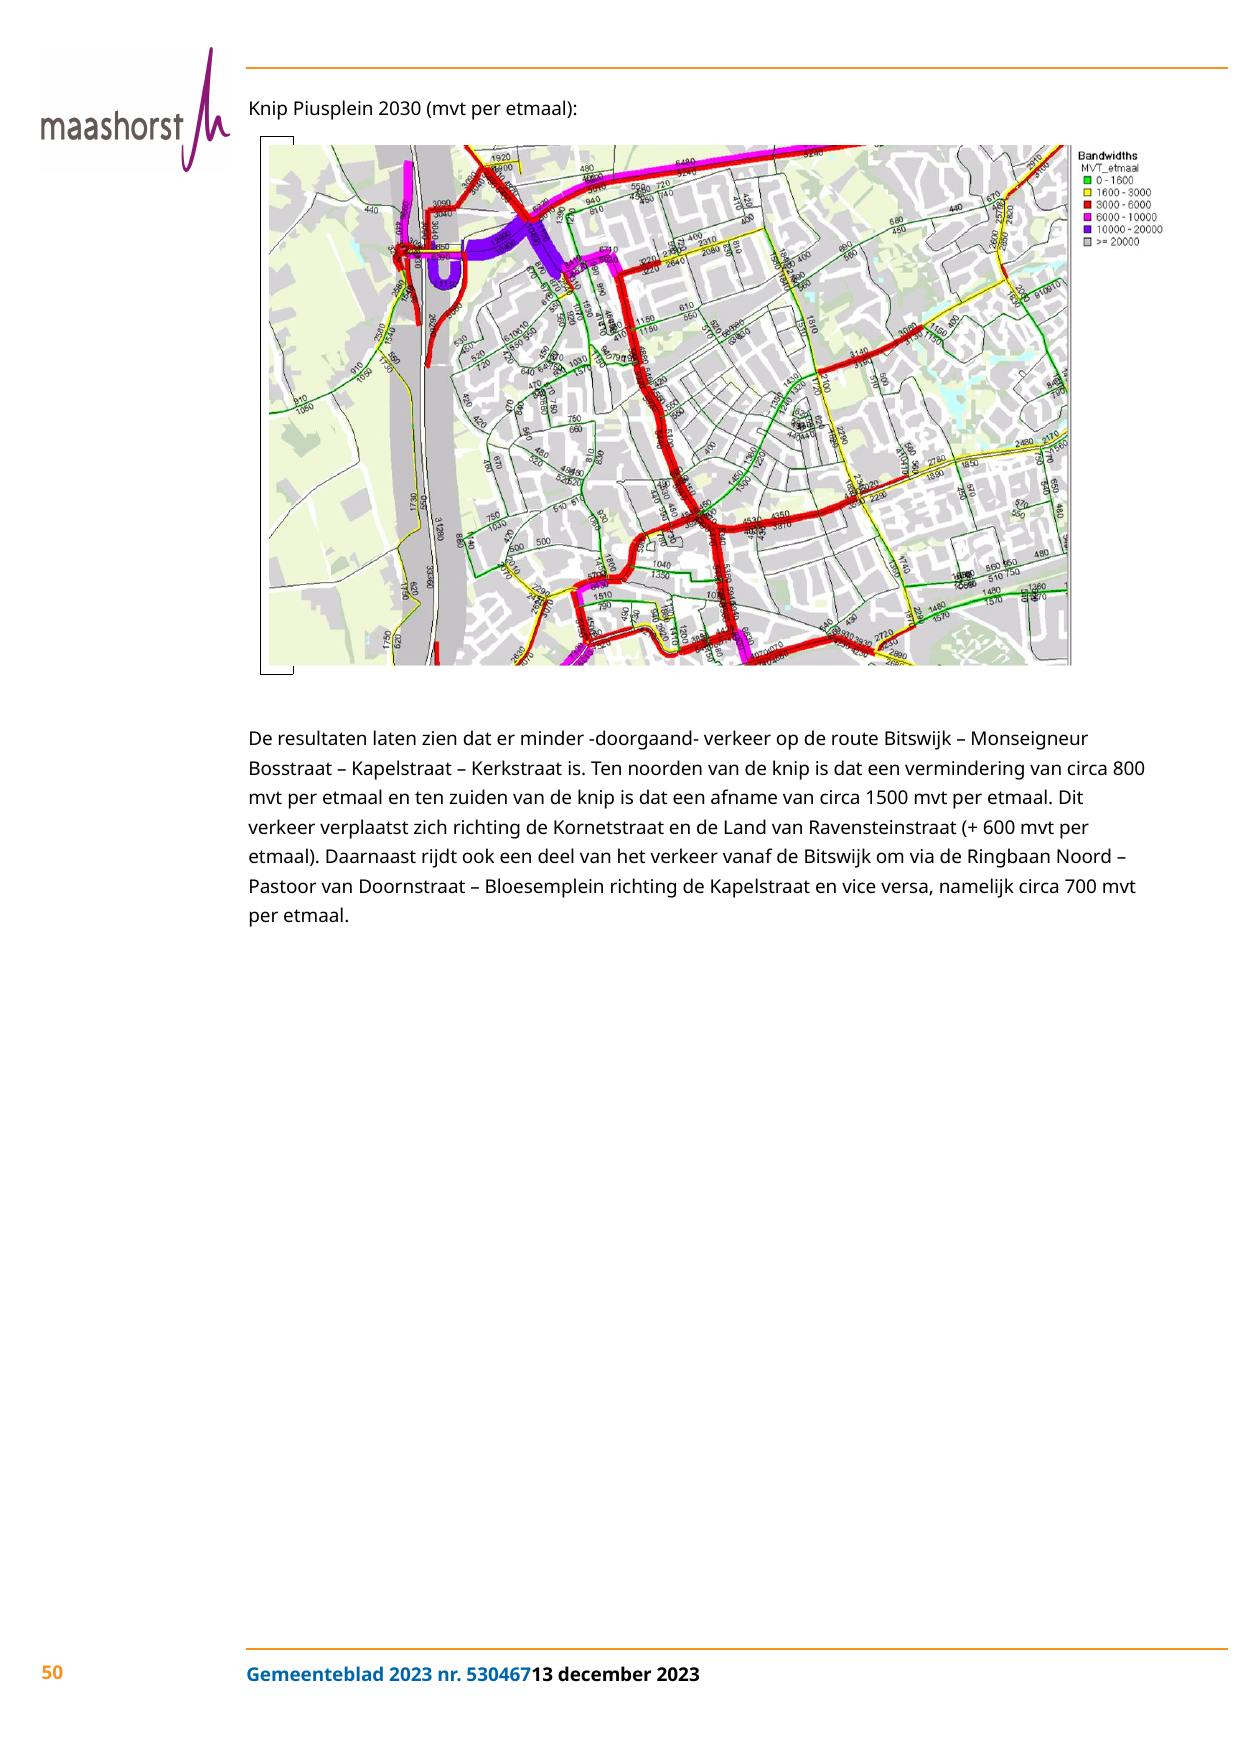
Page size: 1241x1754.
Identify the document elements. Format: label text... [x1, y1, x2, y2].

picture [268, 145, 1173, 666]
text Knip Piusplein 2030 (mvt per etmaal): [248, 95, 1152, 121]
picture [41, 47, 231, 172]
text De resultaten laten zien dat er minder -doorgaand- verkeer op de route Bitswijk – Monseigneur Bosstraat – Kapelstraat – Kerkstraat is. Ten noorden van de knip is dat een vermindering van circa 800 mvt per etmaal en ten zuiden van de knip is dat een afname van circa 1500 mvt per etmaal. Dit verkeer verplaatst zich richting de Kornetstraat en de Land van Ravensteinstraat (+ 600 mvt per etmaal). Daarnaast rijdt ook een deel van het verkeer vanaf de Bitswijk om via de Ringbaan Noord – Pastoor van Doornstraat – Bloesemplein richting de Kapelstraat en vice versa, namelijk circa 700 mvt per etmaal. [248, 725, 1152, 928]
